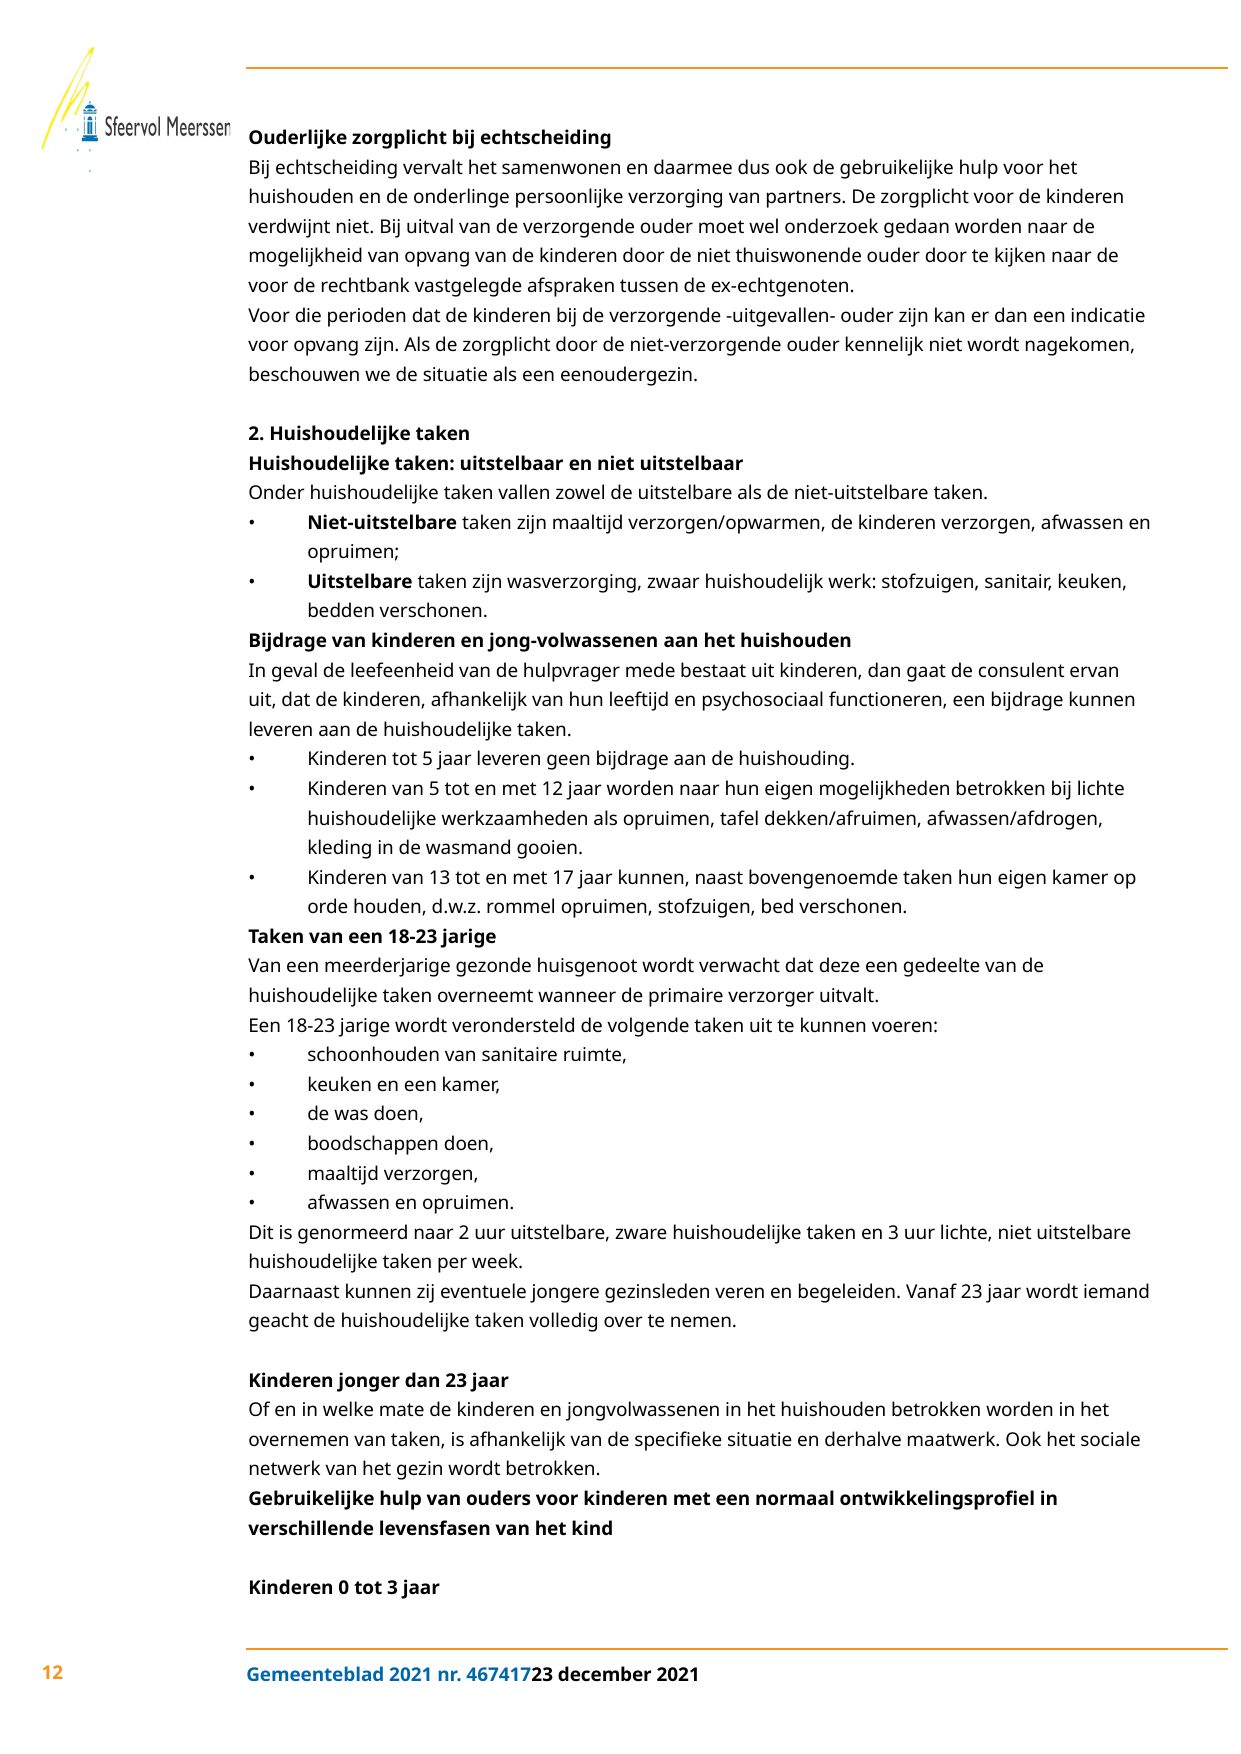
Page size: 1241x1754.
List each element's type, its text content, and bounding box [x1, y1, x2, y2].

list keuken en een kamer, [248, 1071, 1152, 1097]
list Kinderen van 5 tot en met 12 jaar worden naar hun eigen mogelijkheden betrokken bij lichte huishoudelijke werkzaamheden als opruimen, tafel dekken/afruimen, afwassen/afdrogen, kleding in de wasmand gooien. [248, 775, 1152, 860]
list schoonhouden van sanitaire ruimte, [248, 1041, 1152, 1067]
text Dit is genormeerd naar 2 uur uitstelbare, zware huishoudelijke taken en 3 uur lichte, niet uitstelbare huishoudelijke taken per week. [248, 1219, 1152, 1274]
text Kinderen 0 tot 3 jaar [248, 1574, 1152, 1600]
text Kinderen jonger dan 23 jaar [248, 1367, 1152, 1393]
text Van een meerderjarige gezonde huisgenoot wordt verwacht dat deze een gedeelte van de huishoudelijke taken overneemt wanneer de primaire verzorger uitvalt. [248, 953, 1152, 1008]
list Niet-uitstelbare taken zijn maaltijd verzorgen/opwarmen, de kinderen verzorgen, afwassen en opruimen; [248, 509, 1152, 564]
text Of en in welke mate de kinderen en jongvolwassenen in het huishouden betrokken worden in het overnemen van taken, is afhankelijk van de specifieke situatie en derhalve maatwerk. Ook het sociale netwerk van het gezin wordt betrokken. [248, 1396, 1152, 1481]
picture [41, 47, 231, 172]
list boodschappen doen, [248, 1130, 1152, 1156]
list Uitstelbare taken zijn wasverzorging, zwaar huishoudelijk werk: stofzuigen, sanitair, keuken, bedden verschonen. [248, 568, 1152, 623]
text Ouderlijke zorgplicht bij echtscheiding [248, 124, 1152, 150]
list Kinderen van 13 tot en met 17 jaar kunnen, naast bovengenoemde taken hun eigen kamer op orde houden, d.w.z. rommel opruimen, stofzuigen, bed verschonen. [248, 864, 1152, 919]
text Bij echtscheiding vervalt het samenwonen en daarmee dus ook de gebruikelijke hulp voor het huishouden en de onderlinge persoonlijke verzorging van partners. De zorgplicht voor de kinderen verdwijnt niet. Bij uitval van de verzorgende ouder moet wel onderzoek gedaan worden naar de mogelijkheid van opvang van de kinderen door de niet thuiswonende ouder door te kijken naar de voor de rechtbank vastgelegde afspraken tussen de ex-echtgenoten. [248, 154, 1152, 298]
text 2. Huishoudelijke taken [248, 420, 1152, 446]
list afwassen en opruimen. [248, 1189, 1152, 1215]
text Voor die perioden dat de kinderen bij de verzorgende -uitgevallen- ouder zijn kan er dan een indicatie voor opvang zijn. Als de zorgplicht door de niet-verzorgende ouder kennelijk niet wordt nagekomen, beschouwen we de situatie als een eenoudergezin. [248, 302, 1152, 387]
list maaltijd verzorgen, [248, 1160, 1152, 1186]
text Gebruikelijke hulp van ouders voor kinderen met een normaal ontwikkelingsprofiel in verschillende levensfasen van het kind [248, 1485, 1152, 1541]
text Onder huishoudelijke taken vallen zowel de uitstelbare als de niet-uitstelbare taken. [248, 479, 1152, 505]
text In geval de leefeenheid van de hulpvrager mede bestaat uit kinderen, dan gaat de consulent ervan uit, dat de kinderen, afhankelijk van hun leeftijd en psychosociaal functioneren, een bijdrage kunnen leveren aan de huishoudelijke taken. [248, 657, 1152, 742]
list Kinderen tot 5 jaar leveren geen bijdrage aan de huishouding. [248, 746, 1152, 771]
list de was doen, [248, 1101, 1152, 1126]
text Een 18-23 jarige wordt verondersteld de volgende taken uit te kunnen voeren: [248, 1012, 1152, 1038]
text Taken van een 18-23 jarige [248, 923, 1152, 949]
text Daarnaast kunnen zij eventuele jongere gezinsleden veren en begeleiden. Vanaf 23 jaar wordt iemand geacht de huishoudelijke taken volledig over te nemen. [248, 1278, 1152, 1333]
text Bijdrage van kinderen en jong-volwassenen aan het huishouden [248, 627, 1152, 653]
text Huishoudelijke taken: uitstelbaar en niet uitstelbaar [248, 450, 1152, 476]
